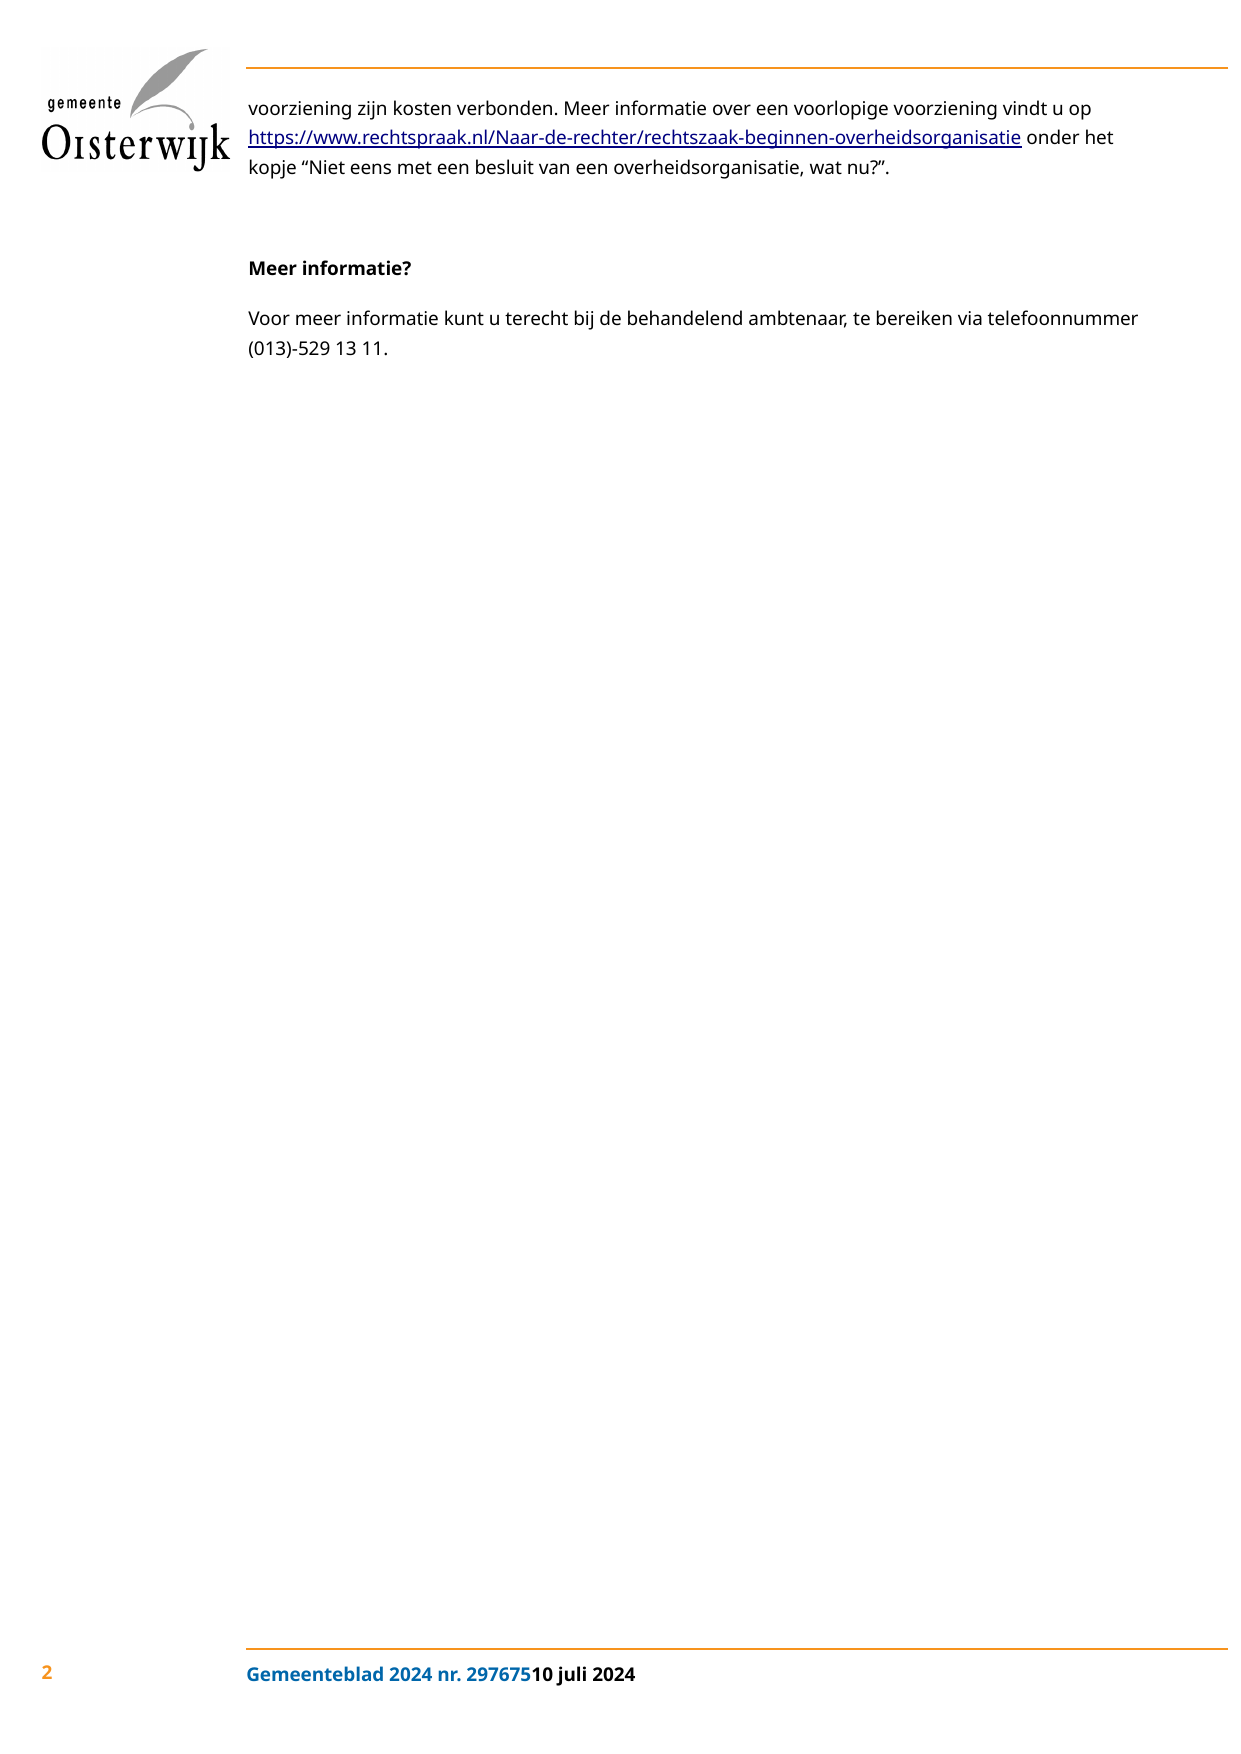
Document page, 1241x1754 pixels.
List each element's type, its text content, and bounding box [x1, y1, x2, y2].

text Voor meer informatie kunt u terecht bij de behandelend ambtenaar, te bereiken via telefoonnummer (013)-529 13 11. [248, 305, 1152, 361]
text Meer informatie? [248, 255, 1152, 281]
picture [41, 47, 231, 172]
text voorziening zijn kosten verbonden. Meer informatie over een voorlopige voorziening vindt u op https://www.rechtspraak.nl/Naar-de-rechter/rechtszaak-beginnen-overheidsorganisatie onder het kopje “Niet eens met een besluit van een overheidsorganisatie, wat nu?”. [248, 95, 1152, 180]
